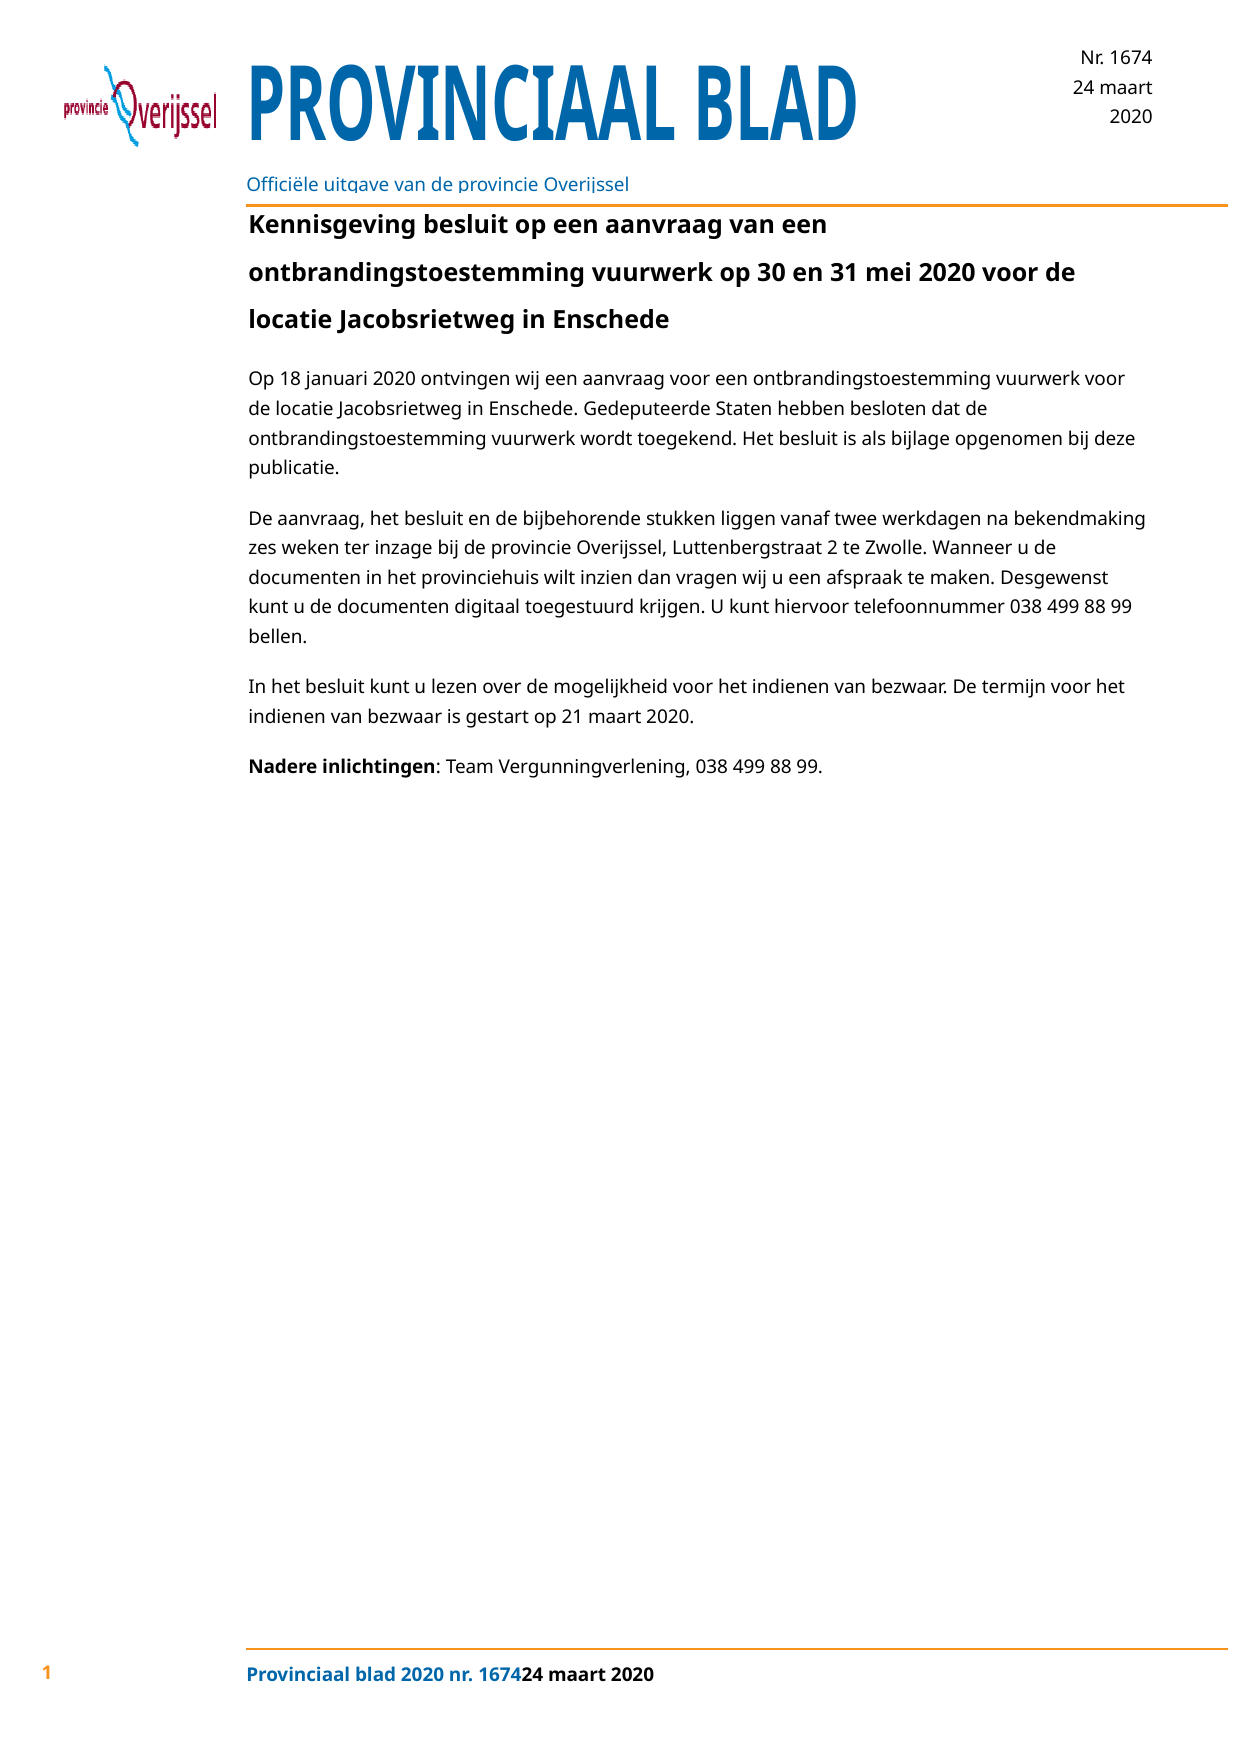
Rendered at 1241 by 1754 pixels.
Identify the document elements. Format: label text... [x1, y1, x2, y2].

text Op 18 januari 2020 ontvingen wij een aanvraag voor een ontbrandingstoestemming vuurwerk voor de locatie Jacobsrietweg in Enschede. Gedeputeerde Staten hebben besloten dat de ontbrandingstoestemming vuurwerk wordt toegekend. Het besluit is als bijlage opgenomen bij deze publicatie. [248, 366, 1152, 480]
picture [41, 47, 231, 172]
text Kennisgeving besluit op een aanvraag van een ontbrandingstoestemming vuurwerk op 30 en 31 mei 2020 voor de locatie Jacobsrietweg in Enschede [248, 207, 1152, 336]
text In het besluit kunt u lezen over de mogelijkheid voor het indienen van bezwaar. De termijn voor het indienen van bezwaar is gestart op 21 maart 2020. [248, 673, 1152, 729]
text De aanvraag, het besluit en de bijbehorende stukken liggen vanaf twee werkdagen na bekendmaking zes weken ter inzage bij de provincie Overijssel, Luttenbergstraat 2 te Zwolle. Wanneer u de documenten in het provinciehuis wilt inzien dan vragen wij u een afspraak te maken. Desgewenst kunt u de documenten digitaal toegestuurd krijgen. U kunt hiervoor telefoonnummer 038 499 88 99 bellen. [248, 505, 1152, 649]
text Nadere inlichtingen: Team Vergunningverlening, 038 499 88 99. [248, 753, 1152, 779]
